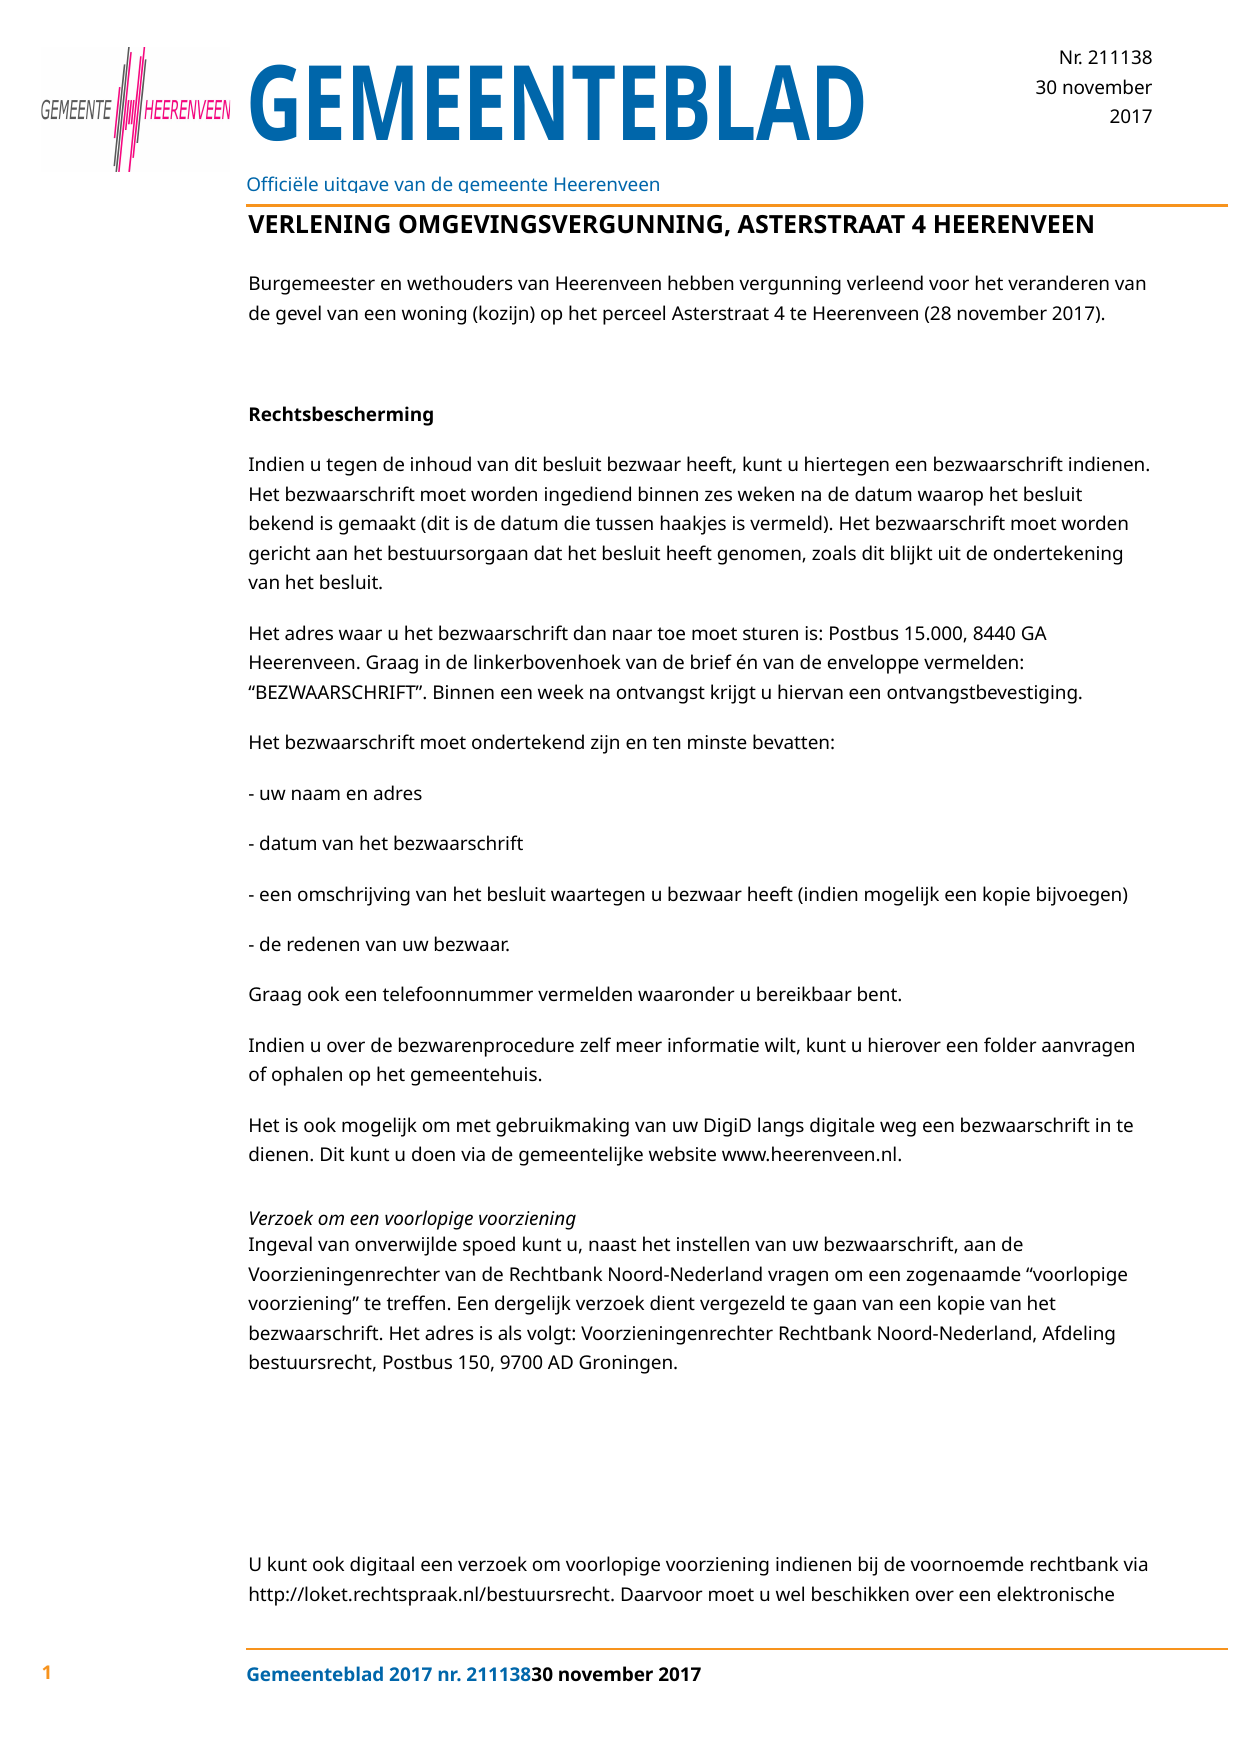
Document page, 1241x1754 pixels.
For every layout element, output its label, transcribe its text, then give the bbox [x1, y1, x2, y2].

text Indien u over de bezwarenprocedure zelf meer informatie wilt, kunt u hierover een folder aanvragen of ophalen op het gemeentehuis. [248, 1032, 1152, 1087]
text U kunt ook digitaal een verzoek om voorlopige voorziening indienen bij de voornoemde rechtbank via http://loket.rechtspraak.nl/bestuursrecht. Daarvoor moet u wel beschikken over een elektronische [248, 1551, 1152, 1607]
text Verzoek om een voorlopige voorziening [248, 1206, 1152, 1231]
picture [41, 47, 231, 172]
text Indien u tegen de inhoud van dit besluit bezwaar heeft, kunt u hiertegen een bezwaarschrift indienen. Het bezwaarschrift moet worden ingediend binnen zes weken na de datum waarop het besluit bekend is gemaakt (dit is de datum die tussen haakjes is vermeld). Het bezwaarschrift moet worden gericht aan het bestuursorgaan dat het besluit heeft genomen, zoals dit blijkt uit de ondertekening van het besluit. [248, 451, 1152, 595]
text Het bezwaarschrift moet ondertekend zijn en ten minste bevatten: [248, 729, 1152, 755]
text - de redenen van uw bezwaar. [248, 931, 1152, 957]
text - datum van het bezwaarschrift [248, 830, 1152, 856]
text Rechtsbescherming [248, 401, 1152, 426]
text Het adres waar u het bezwaarschrift dan naar toe moet sturen is: Postbus 15.000, 8440 GA Heerenveen. Graag in de linkerbovenhoek van de brief én van de enveloppe vermelden: “BEZWAARSCHRIFT”. Binnen een week na ontvangst krijgt u hiervan een ontvangstbevestiging. [248, 620, 1152, 705]
text Ingeval van onverwijlde spoed kunt u, naast het instellen van uw bezwaarschrift, aan de Voorzieningenrechter van de Rechtbank Noord-Nederland vragen om een zogenaamde “voorlopige voorziening” te treffen. Een dergelijk verzoek dient vergezeld te gaan van een kopie van het bezwaarschrift. Het adres is als volgt: Voorzieningenrechter Rechtbank Noord-Nederland, Afdeling bestuursrecht, Postbus 150, 9700 AD Groningen. [248, 1231, 1152, 1375]
text Het is ook mogelijk om met gebruikmaking van uw DigiD langs digitale weg een bezwaarschrift in te dienen. Dit kunt u doen via de gemeentelijke website www.heerenveen.nl. [248, 1112, 1152, 1167]
text - uw naam en adres [248, 780, 1152, 806]
text Graag ook een telefoonnummer vermelden waaronder u bereikbaar bent. [248, 982, 1152, 1007]
text Burgemeester en wethouders van Heerenveen hebben vergunning verleend voor het veranderen van de gevel van een woning (kozijn) op het perceel Asterstraat 4 te Heerenveen (28 november 2017). [248, 270, 1152, 326]
text VERLENING OMGEVINGSVERGUNNING, ASTERSTRAAT 4 HEERENVEEN [248, 207, 1152, 241]
text - een omschrijving van het besluit waartegen u bezwaar heeft (indien mogelijk een kopie bijvoegen) [248, 881, 1152, 906]
